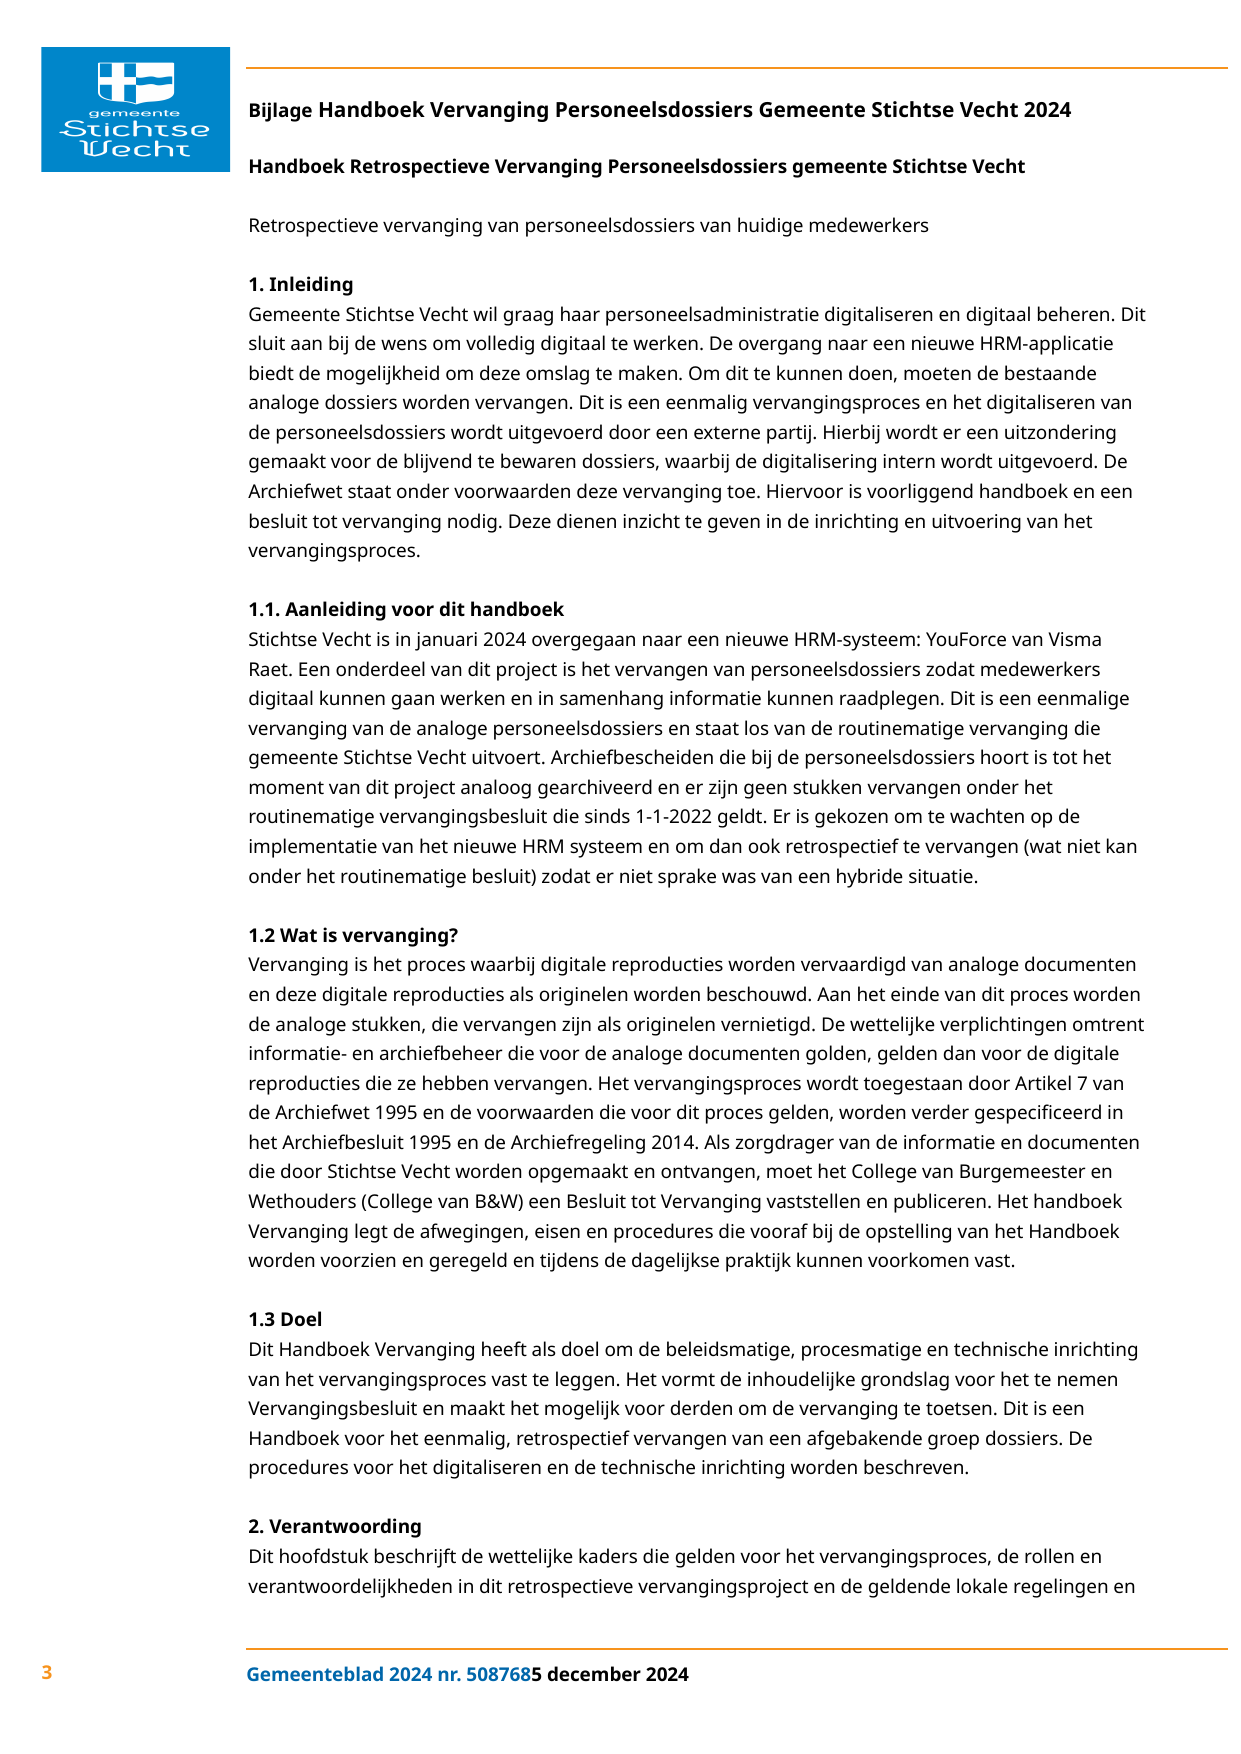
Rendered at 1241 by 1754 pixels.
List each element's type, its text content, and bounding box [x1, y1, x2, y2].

picture [137, 63, 174, 103]
text 1.3 Doel [248, 1307, 1152, 1332]
text Stichtse Vecht is in januari 2024 overgegaan naar een nieuwe HRM-systeem: YouForce van Visma Raet. Een onderdeel van dit project is het vervangen van personeelsdossiers zodat medewerkers digitaal kunnen gaan werken en in samenhang informatie kunnen raadplegen. Dit is een eenmalige vervanging van de analoge personeelsdossiers en staat los van de routinematige vervanging die gemeente Stichtse Vecht uitvoert. Archiefbescheiden die bij de personeelsdossiers hoort is tot het moment van dit project analoog gearchiveerd en er zijn geen stukken vervangen onder het routinematige vervangingsbesluit die sinds 1-1-2022 geldt. Er is gekozen om te wachten op de implementatie van het nieuwe HRM systeem en om dan ook retrospectief te vervangen (wat niet kan onder het routinematige besluit) zodat er niet sprake was van een hybride situatie. [248, 626, 1152, 889]
text Vervanging is het proces waarbij digitale reproducties worden vervaardigd van analoge documenten en deze digitale reproducties als originelen worden beschouwd. Aan het einde van dit proces worden de analoge stukken, die vervangen zijn als originelen vernietigd. De wettelijke verplichtingen omtrent informatie- en archiefbeheer die voor de analoge documenten golden, gelden dan voor de digitale reproducties die ze hebben vervangen. Het vervangingsproces wordt toegestaan door Artikel 7 van de Archiefwet 1995 en de voorwaarden die voor dit proces gelden, worden verder gespecificeerd in het Archiefbesluit 1995 en de Archiefregeling 2014. Als zorgdrager van de informatie en documenten die door Stichtse Vecht worden opgemaakt en ontvangen, moet het College van Burgemeester en Wethouders (College van B&W) een Besluit tot Vervanging vaststellen en publiceren. Het handboek Vervanging legt de afwegingen, eisen en procedures die vooraf bij de opstelling van het Handboek worden voorzien en geregeld en tijdens de dagelijkse praktijk kunnen voorkomen vast. [248, 952, 1152, 1273]
text 1. Inleiding [248, 271, 1152, 297]
text Gemeente Stichtse Vecht wil graag haar personeelsadministratie digitaliseren en digitaal beheren. Dit sluit aan bij de wens om volledig digitaal te werken. De overgang naar een nieuwe HRM-applicatie biedt de mogelijkheid om deze omslag te maken. Om dit te kunnen doen, moeten de bestaande analoge dossiers worden vervangen. Dit is een eenmalig vervangingsproces en het digitaliseren van de personeelsdossiers wordt uitgevoerd door een externe partij. Hierbij wordt er een uitzondering gemaakt voor de blijvend te bewaren dossiers, waarbij de digitalisering intern wordt uitgevoerd. De Archiefwet staat onder voorwaarden deze vervanging toe. Hiervoor is voorliggend handboek en een besluit tot vervanging nodig. Deze dienen inzicht te geven in de inrichting en uitvoering van het vervangingsproces. [248, 301, 1152, 563]
text Dit Handboek Vervanging heeft als doel om de beleidsmatige, procesmatige en technische inrichting van het vervangingsproces vast te leggen. Het vormt de inhoudelijke grondslag voor het te nemen Vervangingsbesluit en maakt het mogelijk voor derden om de vervanging te toetsen. Dit is een Handboek voor het eenmalig, retrospectief vervangen van een afgebakende groep dossiers. De procedures voor het digitaliseren en de technische inrichting worden beschreven. [248, 1336, 1152, 1480]
text Dit hoofdstuk beschrijft de wettelijke kaders die gelden voor het vervangingsproces, de rollen en verantwoordelijkheden in dit retrospectieve vervangingsproject en de geldende lokale regelingen en [248, 1543, 1152, 1599]
picture [99, 63, 135, 101]
text Retrospectieve vervanging van personeelsdossiers van huidige medewerkers [248, 212, 1152, 238]
text 1.2 Wat is vervanging? [248, 922, 1152, 948]
text Handboek Retrospectieve Vervanging Personeelsdossiers gemeente Stichtse Vecht [248, 153, 1152, 179]
text 1.1. Aanleiding voor dit handboek [248, 597, 1152, 622]
text Bijlage Handboek Vervanging Personeelsdossiers Gemeente Stichtse Vecht 2024 [248, 95, 1152, 123]
text 2. Verantwoording [248, 1514, 1152, 1539]
